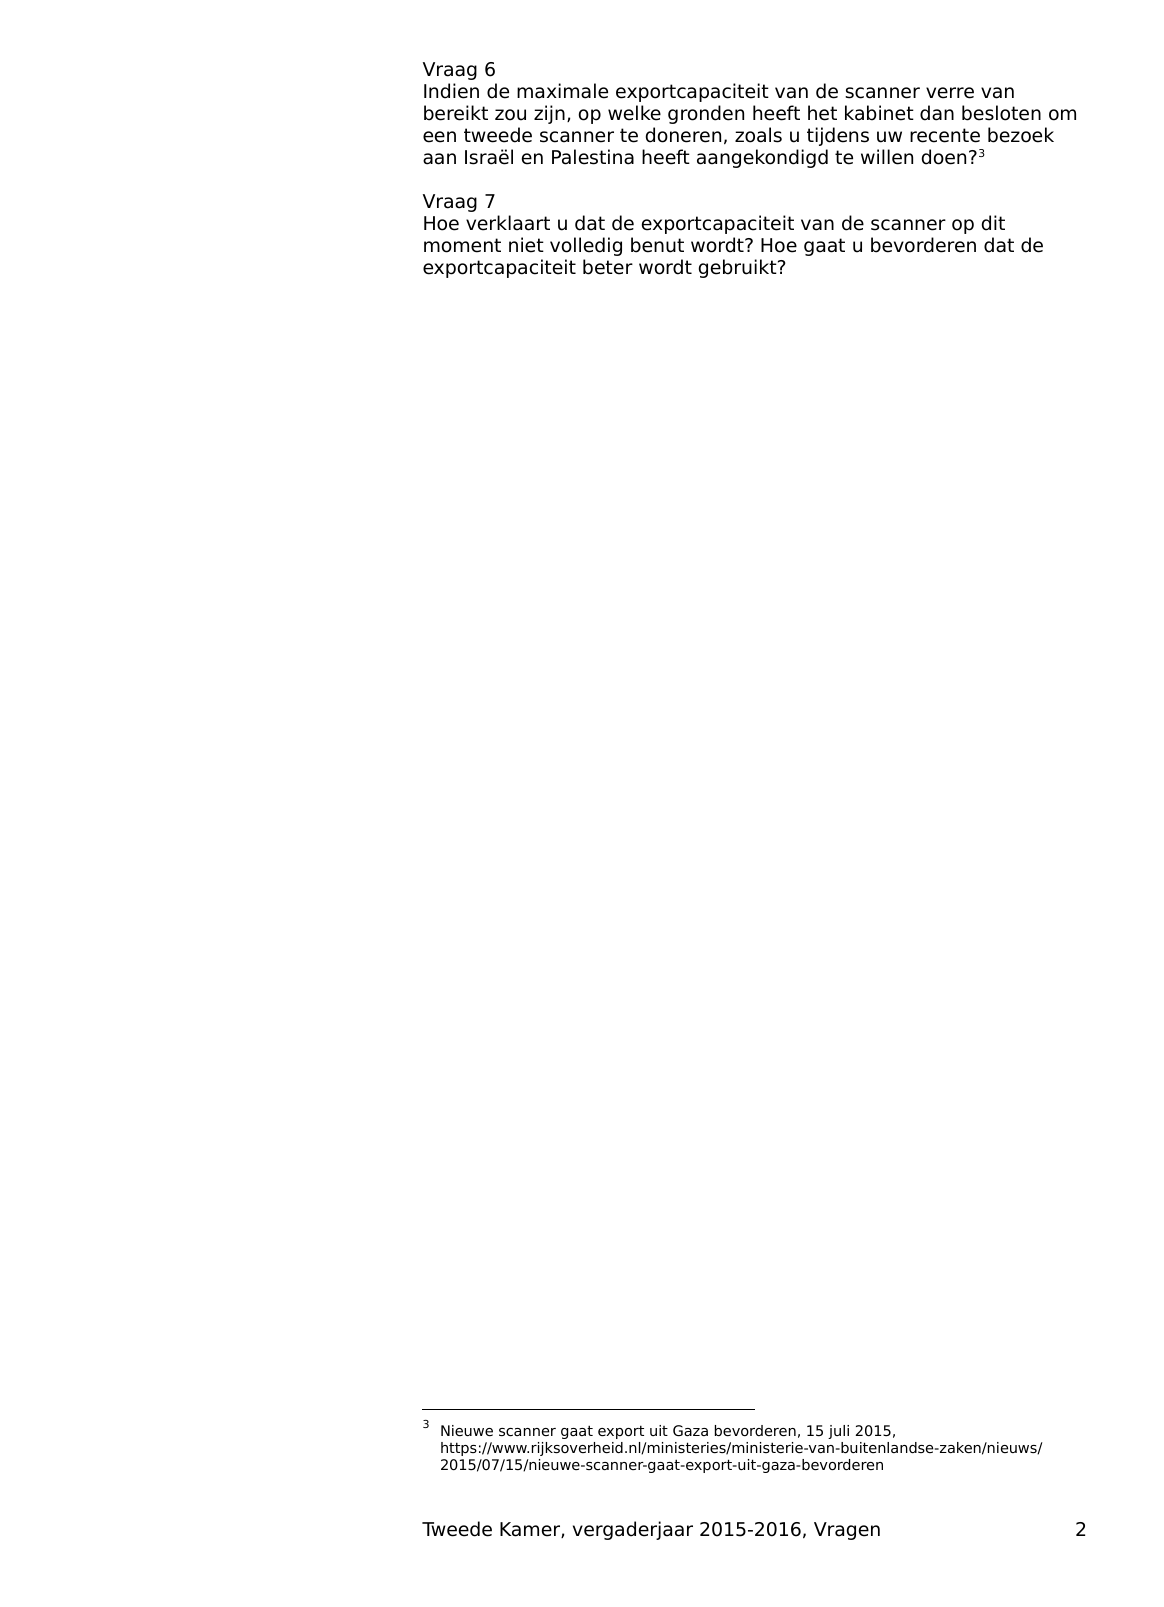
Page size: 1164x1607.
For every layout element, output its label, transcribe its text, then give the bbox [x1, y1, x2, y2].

text Indien de maximale exportcapaciteit van de scanner verre van bereikt zou zijn, op welke gronden heeft het kabinet dan besloten om een tweede scanner te doneren, zoals u tijdens uw recente bezoek aan Israël en Palestina heeft aangekondigd te willen doen? [422, 81, 1087, 169]
text Hoe verklaart u dat de exportcapaciteit van de scanner op dit moment niet volledig benut wordt? Hoe gaat u bevorderen dat de exportcapaciteit beter wordt gebruikt? [422, 213, 1087, 279]
text Vraag 6 [422, 59, 1087, 81]
text Vraag 7 [422, 191, 1087, 213]
text Nieuwe scanner gaat export uit Gaza bevorderen, 15 juli 2015, https://www.rijksoverheid.nl/ministeries/ministerie-van-buitenlandse-zaken/nieuws/2015/07/15/nieuwe-scanner-gaat-export-uit-gaza-bevorderen [422, 1418, 1087, 1474]
